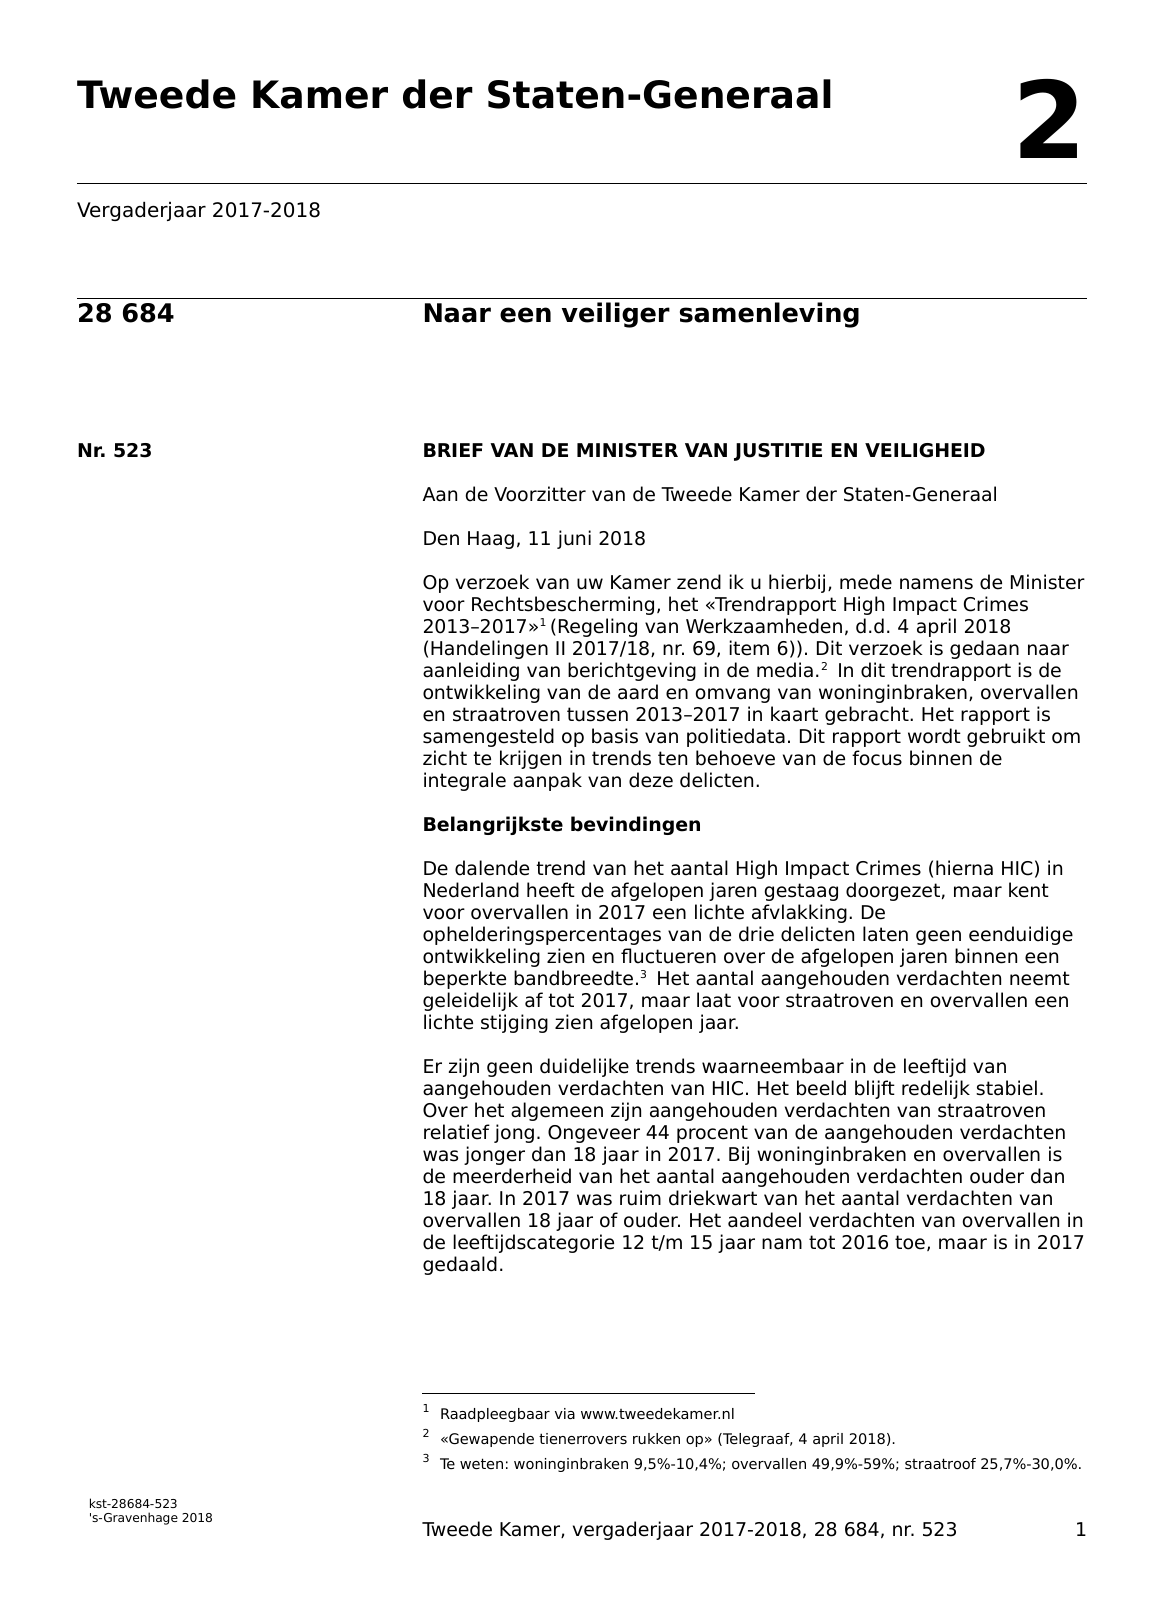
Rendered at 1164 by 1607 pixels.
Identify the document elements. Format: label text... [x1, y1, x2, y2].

text Den Haag, 11 juni 2018 [422, 528, 1087, 550]
text Te weten: woninginbraken 9,5%-10,4%; overvallen 49,9%-59%; straatroof 25,7%-30,0%. [422, 1452, 1087, 1474]
table_cell Vergaderjaar 2017-2018 [77, 184, 1087, 298]
text Op verzoek van uw Kamer zend ik u hierbij, mede namens de Minister voor Rechtsbescherming, het «Trendrapport High Impact Crimes 2013–2017»(Regeling van Werkzaamheden, d.d. 4 april 2018 (Handelingen II 2017/18, nr. 69, item 6)). Dit verzoek is gedaan naar aanleiding van berichtgeving in de media. In dit trendrapport is de ontwikkeling van de aard en omvang van woninginbraken, overvallen en straatroven tussen 2013–2017 in kaart gebracht. Het rapport is samengesteld op basis van politiedata. Dit rapport wordt gebruikt om zicht te krijgen in trends ten behoeve van de focus binnen de integrale aanpak van deze delicten. [422, 572, 1087, 792]
text Er zijn geen duidelijke trends waarneembaar in de leeftijd van aangehouden verdachten van HIC. Het beeld blijft redelijk stabiel. Over het algemeen zijn aangehouden verdachten van straatroven relatief jong. Ongeveer 44 procent van de aangehouden verdachten was jonger dan 18 jaar in 2017. Bij woninginbraken en overvallen is de meerderheid van het aantal aangehouden verdachten ouder dan 18 jaar. In 2017 was ruim driekwart van het aantal verdachten van overvallen 18 jaar of ouder. Het aandeel verdachten van overvallen in de leeftijdscategorie 12 t/m 15 jaar nam tot 2016 toe, maar is in 2017 gedaald. [422, 1056, 1087, 1276]
subtitle Belangrijkste bevindingen [422, 814, 1087, 836]
subtitle 28 684 Naar een veiliger samenleving [77, 299, 1087, 329]
text 's-Gravenhage 2018 [88, 1511, 323, 1525]
table_header 2 [886, 59, 1087, 183]
text Aan de Voorzitter van de Tweede Kamer der Staten-Generaal [422, 484, 1087, 506]
subtitle Nr. 523 BRIEF VAN DE MINISTER VAN JUSTITIE EN VEILIGHEID [77, 440, 1087, 462]
text De dalende trend van het aantal High Impact Crimes (hierna HIC) in Nederland heeft de afgelopen jaren gestaag doorgezet, maar kent voor overvallen in 2017 een lichte afvlakking. De ophelderingspercentages van de drie delicten laten geen eenduidige ontwikkeling zien en fluctueren over de afgelopen jaren binnen een beperkte bandbreedte. Het aantal aangehouden verdachten neemt geleidelijk af tot 2017, maar laat voor straatroven en overvallen een lichte stijging zien afgelopen jaar. [422, 858, 1087, 1034]
table_header Tweede Kamer der Staten-Generaal [77, 59, 886, 183]
text «Gewapende tienerrovers rukken op» (Telegraaf, 4 april 2018). [422, 1427, 1087, 1449]
text kst-28684-523 [88, 1497, 323, 1511]
text Raadpleegbaar via www.tweedekamer.nl [422, 1402, 1087, 1424]
